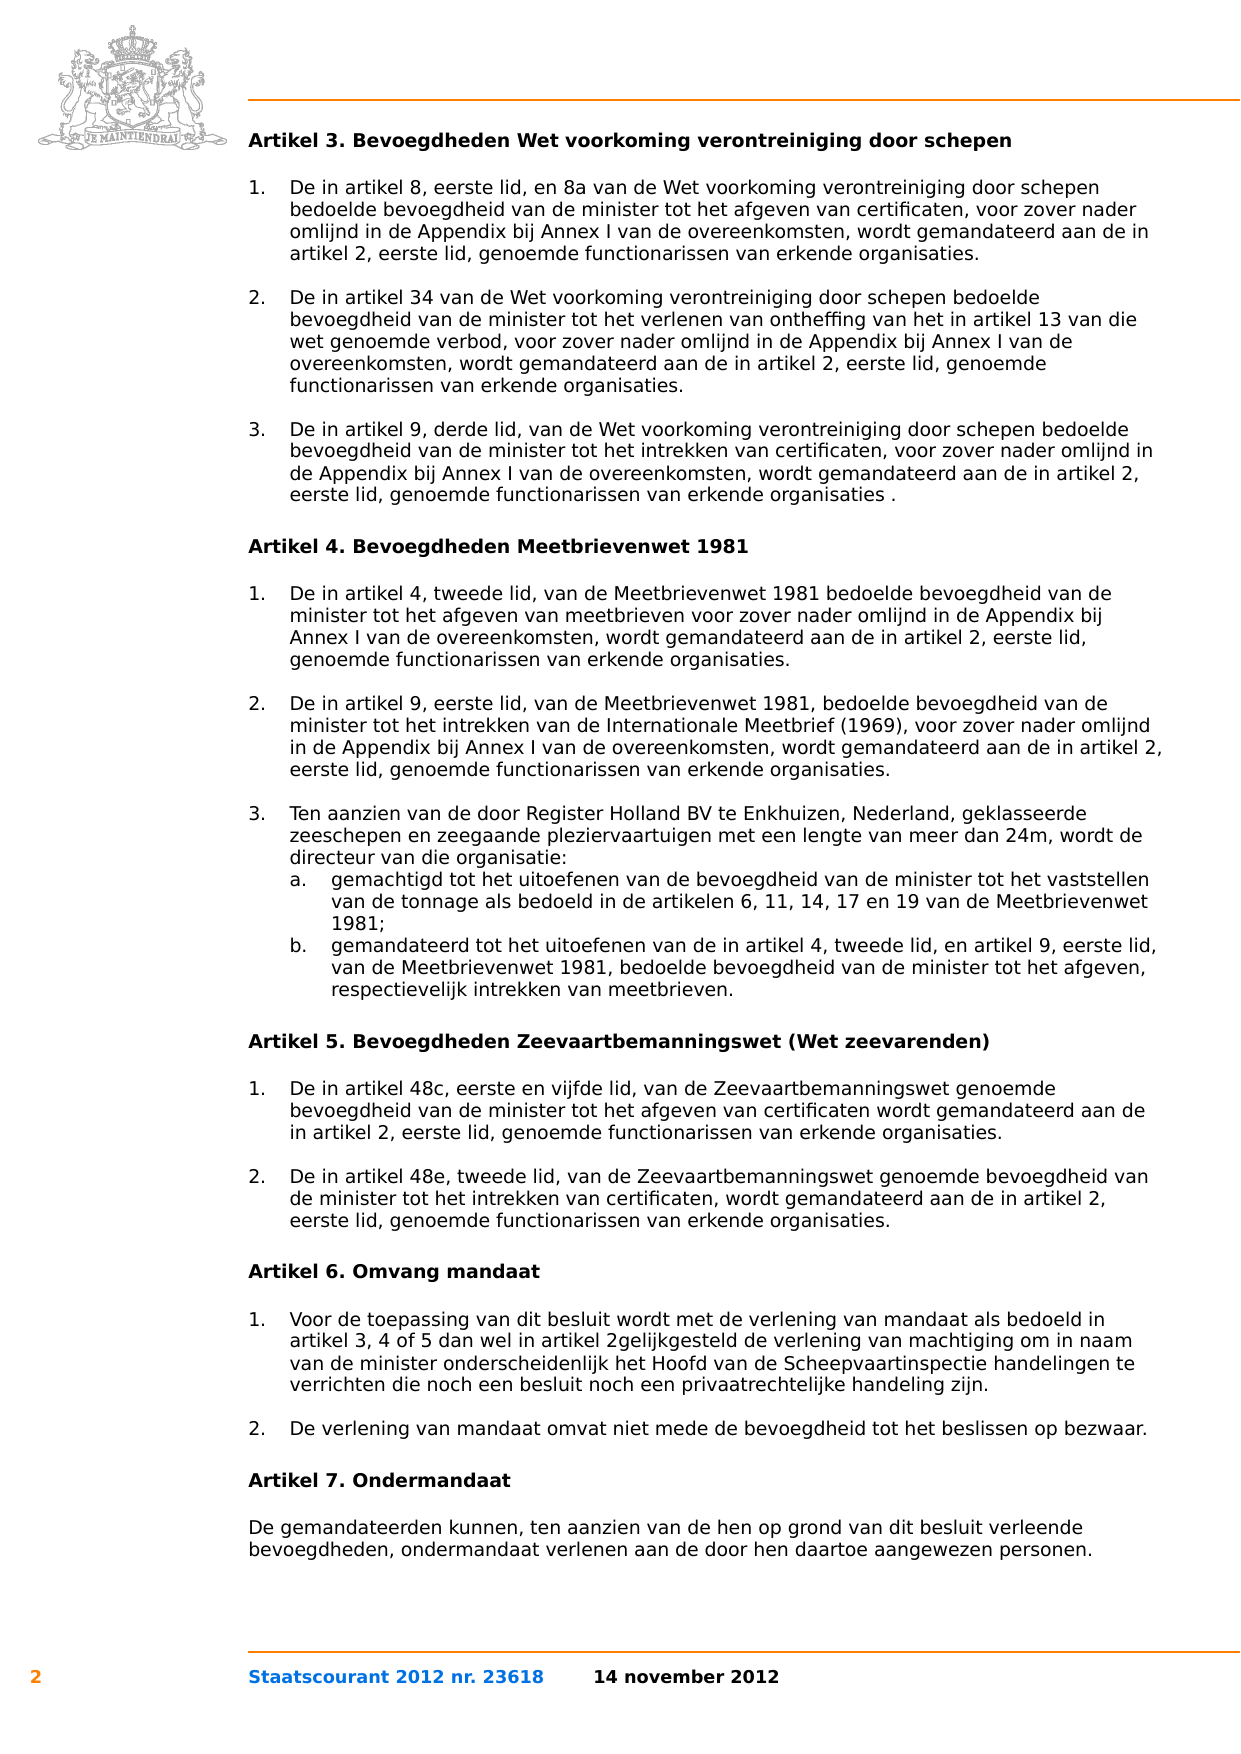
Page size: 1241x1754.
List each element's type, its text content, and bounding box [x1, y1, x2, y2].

subtitle Artikel 5. Bevoegdheden Zeevaartbemanningswet (Wet zeevarenden) [248, 1031, 1163, 1053]
text 2. De verlening van mandaat omvat niet mede de bevoegdheid tot het beslissen op bezwaar. [248, 1418, 1163, 1440]
subtitle Artikel 6. Omvang mandaat [248, 1261, 1163, 1283]
text 1. Voor de toepassing van dit besluit wordt met de verlening van mandaat als bedoeld in artikel 3, 4 of 5 dan wel in artikel 2gelijkgesteld de verlening van machtiging om in naam van de minister onderscheidenlijk het Hoofd van de Scheepvaartinspectie handelingen te verrichten die noch een besluit noch een privaatrechtelijke handeling zijn. [248, 1308, 1163, 1396]
text 3. Ten aanzien van de door Register Holland BV te Enkhuizen, Nederland, geklasseerde zeeschepen en zeegaande pleziervaartuigen met een lengte van meer dan 24m, wordt de directeur van die organisatie: [248, 803, 1163, 869]
text 1. De in artikel 48c, eerste en vijfde lid, van de Zeevaartbemanningswet genoemde bevoegdheid van de minister tot het afgeven van certificaten wordt gemandateerd aan de in artikel 2, eerste lid, genoemde functionarissen van erkende organisaties. [248, 1078, 1163, 1144]
text b. gemandateerd tot het uitoefenen van de in artikel 4, tweede lid, en artikel 9, eerste lid, van de Meetbrievenwet 1981, bedoelde bevoegdheid van de minister tot het afgeven, respectievelijk intrekken van meetbrieven. [289, 935, 1163, 1001]
text 2. De in artikel 48e, tweede lid, van de Zeevaartbemanningswet genoemde bevoegdheid van de minister tot het intrekken van certificaten, wordt gemandateerd aan de in artikel 2, eerste lid, genoemde functionarissen van erkende organisaties. [248, 1166, 1163, 1231]
text a. gemachtigd tot het uitoefenen van de bevoegdheid van de minister tot het vaststellen van de tonnage als bedoeld in de artikelen 6, 11, 14, 17 en 19 van de Meetbrievenwet 1981; [289, 869, 1163, 935]
picture [38, 25, 227, 150]
text 2. De in artikel 34 van de Wet voorkoming verontreiniging door schepen bedoelde bevoegdheid van de minister tot het verlenen van ontheffing van het in artikel 13 van die wet genoemde verbod, voor zover nader omlijnd in de Appendix bij Annex I van de overeenkomsten, wordt gemandateerd aan de in artikel 2, eerste lid, genoemde functionarissen van erkende organisaties. [248, 287, 1163, 397]
subtitle Artikel 4. Bevoegdheden Meetbrievenwet 1981 [248, 536, 1163, 558]
text 1. De in artikel 4, tweede lid, van de Meetbrievenwet 1981 bedoelde bevoegdheid van de minister tot het afgeven van meetbrieven voor zover nader omlijnd in de Appendix bij Annex I van de overeenkomsten, wordt gemandateerd aan de in artikel 2, eerste lid, genoemde functionarissen van erkende organisaties. [248, 583, 1163, 671]
subtitle Artikel 3. Bevoegdheden Wet voorkoming verontreiniging door schepen [248, 130, 1163, 152]
text De gemandateerden kunnen, ten aanzien van de hen op grond van dit besluit verleende bevoegdheden, ondermandaat verlenen aan de door hen daartoe aangewezen personen. [248, 1517, 1163, 1561]
subtitle Artikel 7. Ondermandaat [248, 1470, 1163, 1492]
text 2. De in artikel 9, eerste lid, van de Meetbrievenwet 1981, bedoelde bevoegdheid van de minister tot het intrekken van de Internationale Meetbrief (1969), voor zover nader omlijnd in de Appendix bij Annex I van de overeenkomsten, wordt gemandateerd aan de in artikel 2, eerste lid, genoemde functionarissen van erkende organisaties. [248, 693, 1163, 781]
text 3. De in artikel 9, derde lid, van de Wet voorkoming verontreiniging door schepen bedoelde bevoegdheid van de minister tot het intrekken van certificaten, voor zover nader omlijnd in de Appendix bij Annex I van de overeenkomsten, wordt gemandateerd aan de in artikel 2, eerste lid, genoemde functionarissen van erkende organisaties . [248, 418, 1163, 506]
text 1. De in artikel 8, eerste lid, en 8a van de Wet voorkoming verontreiniging door schepen bedoelde bevoegdheid van de minister tot het afgeven van certificaten, voor zover nader omlijnd in de Appendix bij Annex I van de overeenkomsten, wordt gemandateerd aan de in artikel 2, eerste lid, genoemde functionarissen van erkende organisaties. [248, 177, 1163, 265]
